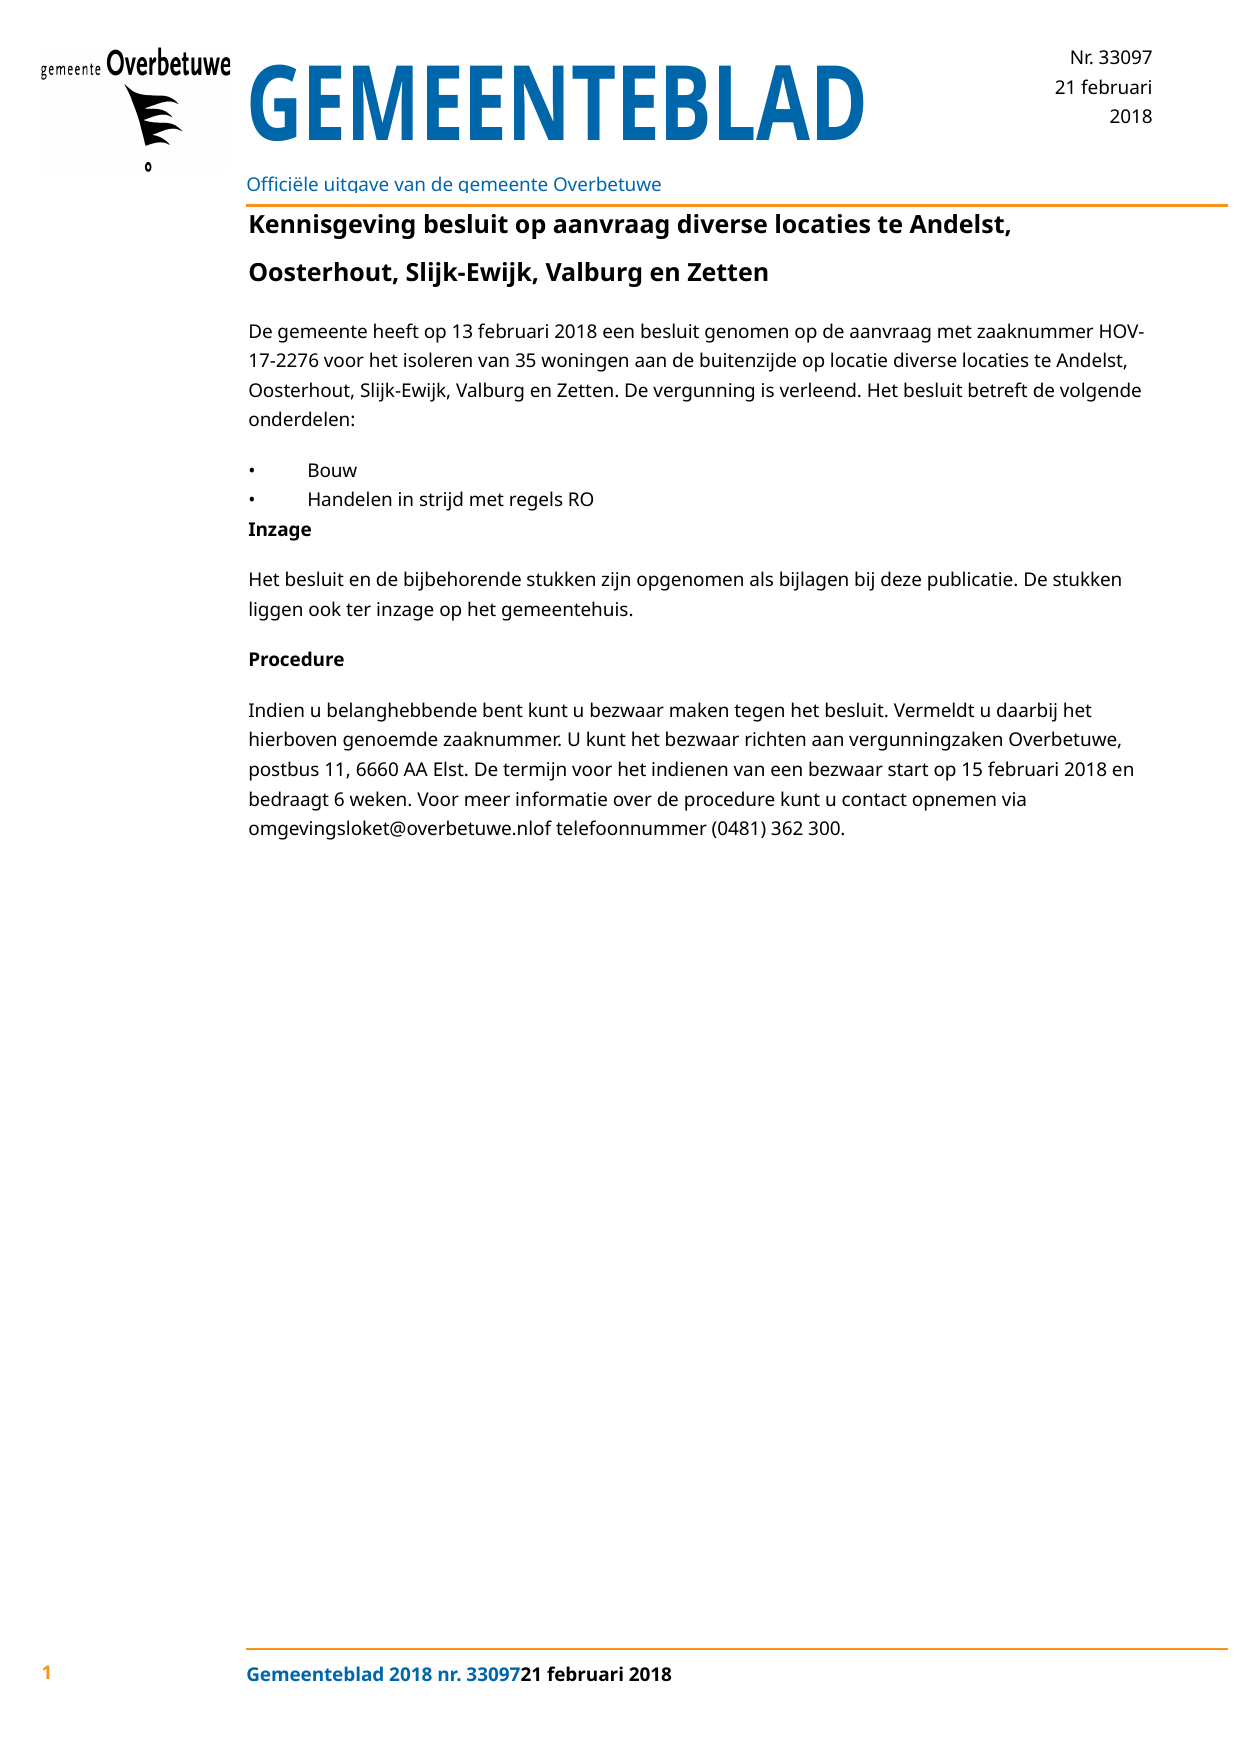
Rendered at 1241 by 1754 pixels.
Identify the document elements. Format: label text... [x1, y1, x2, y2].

picture [41, 47, 231, 172]
text De gemeente heeft op 13 februari 2018 een besluit genomen op de aanvraag met zaaknummer HOV-17-2276 voor het isoleren van 35 woningen aan de buitenzijde op locatie diverse locaties te Andelst, Oosterhout, Slijk-Ewijk, Valburg en Zetten. De vergunning is verleend. Het besluit betreft de volgende onderdelen: [248, 318, 1152, 432]
text Inzage [248, 516, 1152, 542]
text Procedure [248, 647, 1152, 672]
text Indien u belanghebbende bent kunt u bezwaar maken tegen het besluit. Vermeldt u daarbij het hierboven genoemde zaaknummer. U kunt het bezwaar richten aan vergunningzaken Overbetuwe, postbus 11, 6660 AA Elst. De termijn voor het indienen van een bezwaar start op 15 februari 2018 en bedraagt 6 weken. Voor meer informatie over de procedure kunt u contact opnemen via omgevingsloket@overbetuwe.nlof telefoonnummer (0481) 362 300. [248, 697, 1152, 841]
text Kennisgeving besluit op aanvraag diverse locaties te Andelst, Oosterhout, Slijk-Ewijk, Valburg en Zetten [248, 207, 1152, 288]
text Het besluit en de bijbehorende stukken zijn opgenomen als bijlagen bij deze publicatie. De stukken liggen ook ter inzage op het gemeentehuis. [248, 567, 1152, 622]
list Handelen in strijd met regels RO [248, 487, 1152, 512]
list Bouw [248, 457, 1152, 483]
